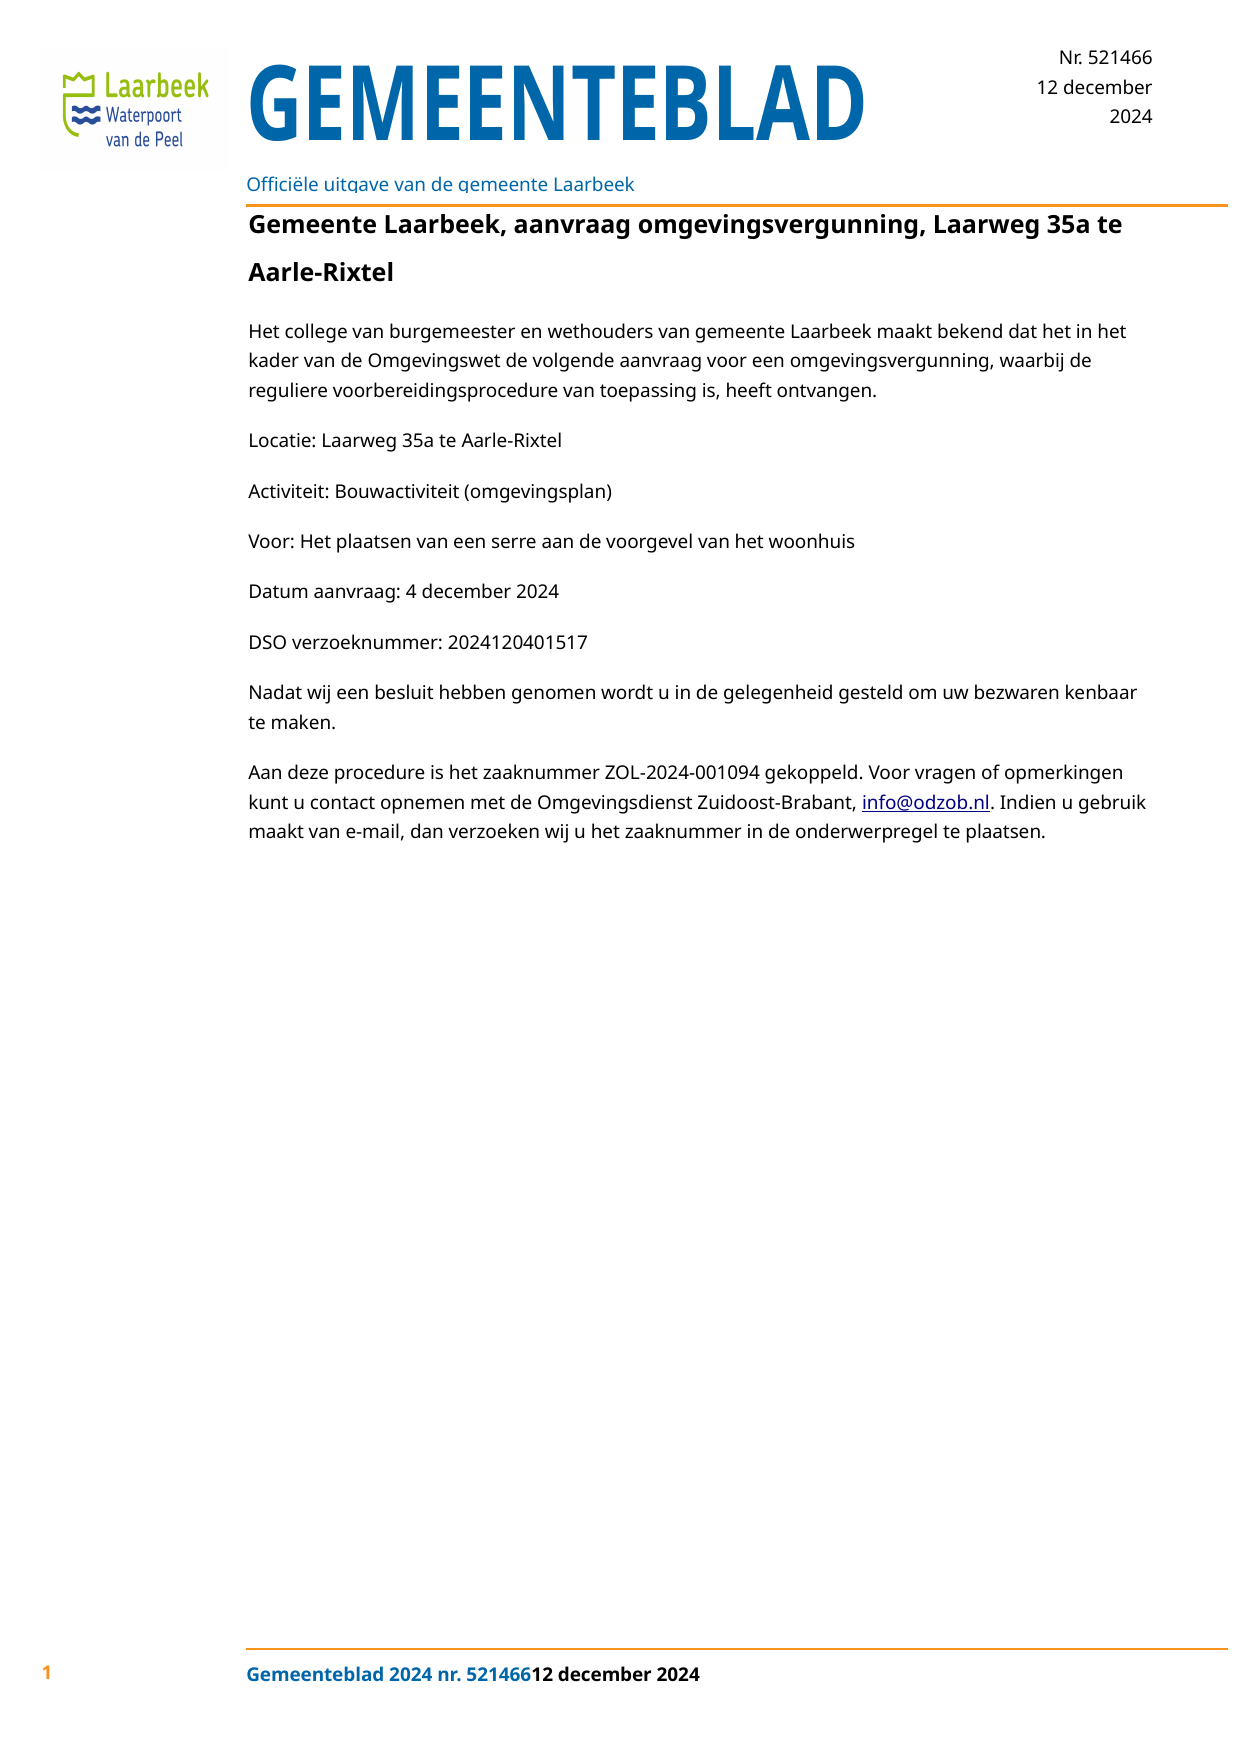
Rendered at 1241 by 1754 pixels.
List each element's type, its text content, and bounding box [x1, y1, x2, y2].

text Voor: Het plaatsen van een serre aan de voorgevel van het woonhuis [248, 528, 1152, 554]
text Aan deze procedure is het zaaknummer ZOL-2024-001094 gekoppeld. Voor vragen of opmerkingen kunt u contact opnemen met de Omgevingsdienst Zuidoost-Brabant, info@odzob.nl. Indien u gebruik maakt van e-mail, dan verzoeken wij u het zaaknummer in de onderwerpregel te plaatsen. [248, 759, 1152, 844]
text Datum aanvraag: 4 december 2024 [248, 579, 1152, 604]
text Het college van burgemeester en wethouders van gemeente Laarbeek maakt bekend dat het in het kader van de Omgevingswet de volgende aanvraag voor een omgevingsvergunning, waarbij de reguliere voorbereidingsprocedure van toepassing is, heeft ontvangen. [248, 318, 1152, 403]
text Gemeente Laarbeek, aanvraag omgevingsvergunning, Laarweg 35a te Aarle-Rixtel [248, 207, 1152, 288]
picture [41, 47, 231, 172]
text Nadat wij een besluit hebben genomen wordt u in de gelegenheid gesteld om uw bezwaren kenbaar te maken. [248, 679, 1152, 735]
text DSO verzoeknummer: 2024120401517 [248, 629, 1152, 655]
text Activiteit: Bouwactiviteit (omgevingsplan) [248, 478, 1152, 504]
text Locatie: Laarweg 35a te Aarle-Rixtel [248, 427, 1152, 453]
